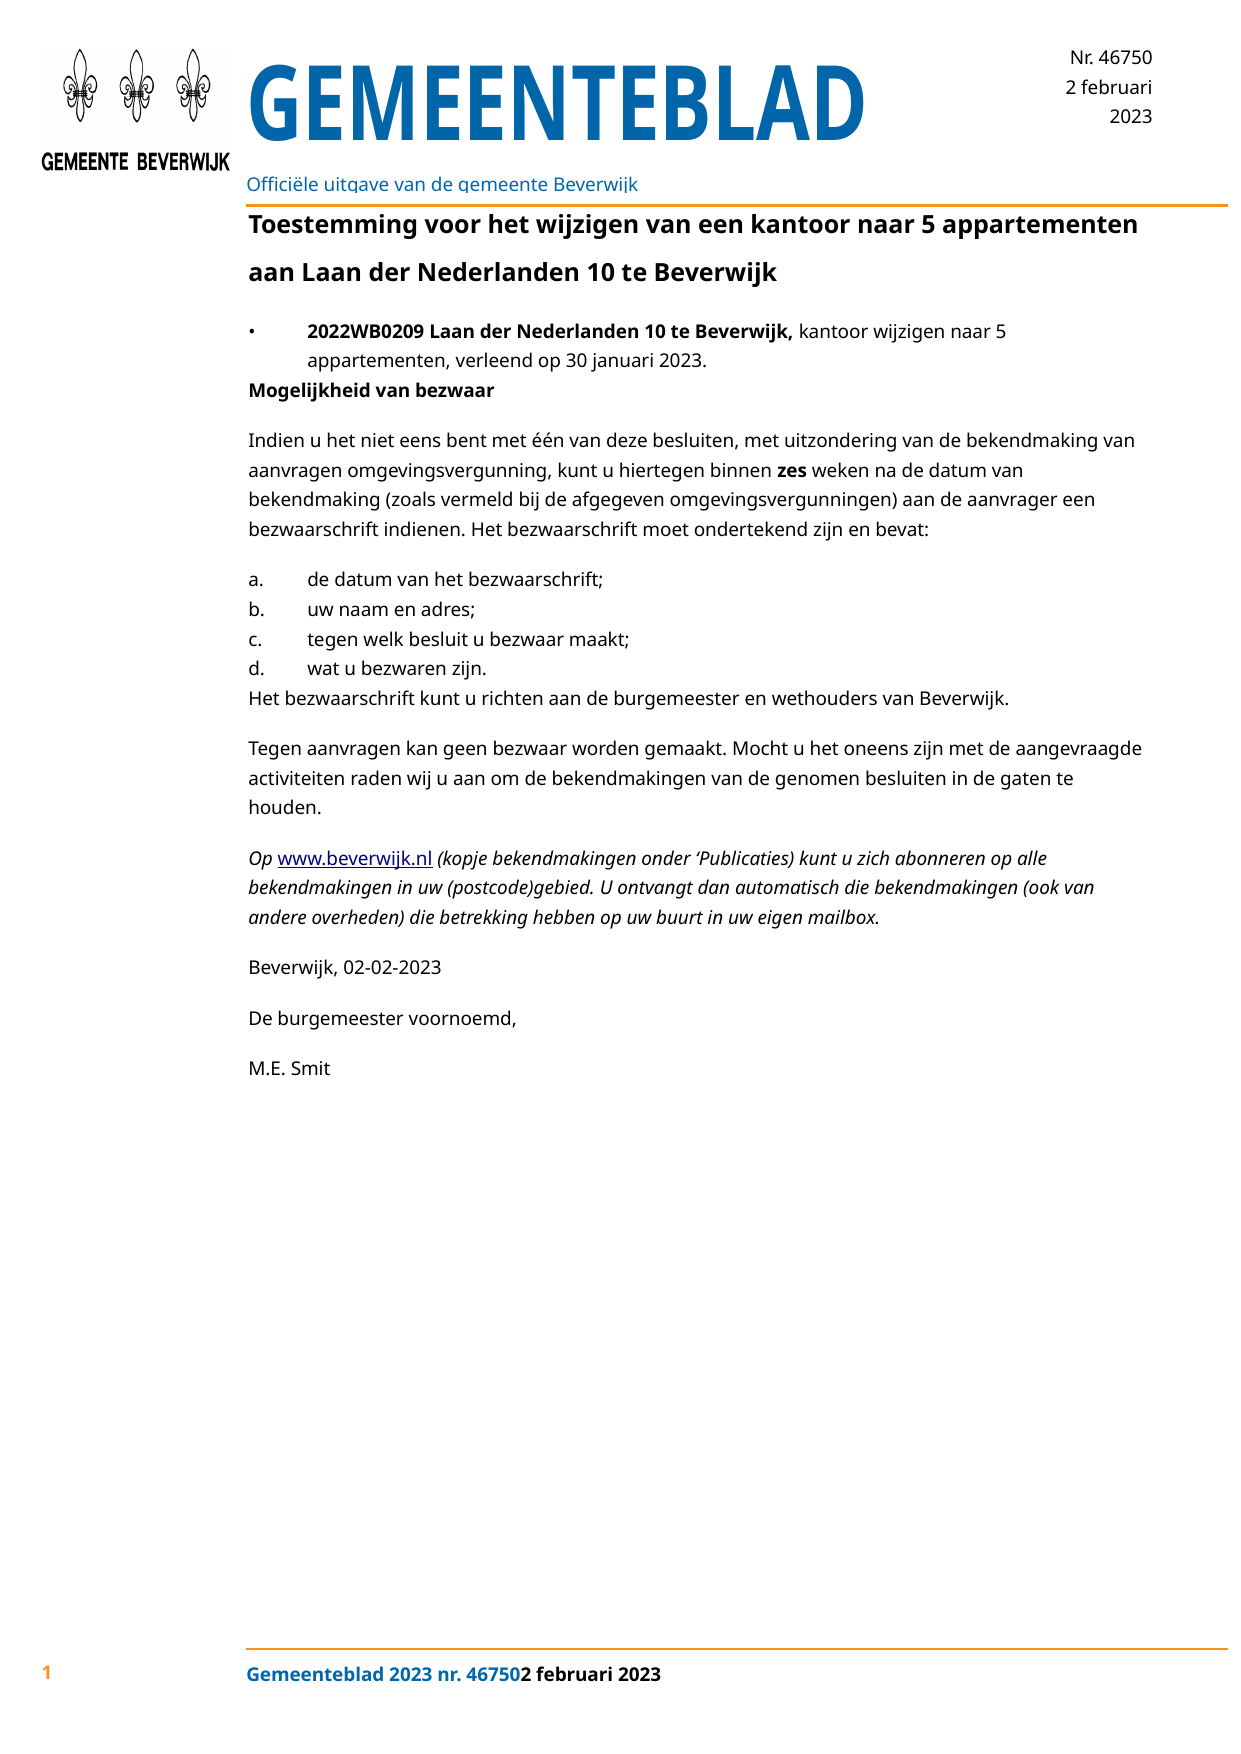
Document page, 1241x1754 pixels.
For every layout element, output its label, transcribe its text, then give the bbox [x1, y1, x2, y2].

text Mogelijkheid van bezwaar [248, 377, 1152, 403]
text Tegen aanvragen kan geen bezwaar worden gemaakt. Mocht u het oneens zijn met de aangevraagde activiteiten raden wij u aan om de bekendmakingen van de genomen besluiten in de gaten te houden. [248, 735, 1152, 820]
text Beverwijk, 02-02-2023 [248, 954, 1152, 980]
list tegen welk besluit u bezwaar maakt; [248, 626, 1152, 652]
picture [41, 47, 231, 172]
text Toestemming voor het wijzigen van een kantoor naar 5 appartementen aan Laan der Nederlanden 10 te Beverwijk [248, 207, 1152, 288]
list uw naam en adres; [248, 596, 1152, 622]
text Op www.beverwijk.nl (kopje bekendmakingen onder ‘Publicaties) kunt u zich abonneren op alle bekendmakingen in uw (postcode)gebied. U ontvangt dan automatisch die bekendmakingen (ook van andere overheden) die betrekking hebben op uw buurt in uw eigen mailbox. [248, 845, 1152, 930]
text Indien u het niet eens bent met één van deze besluiten, met uitzondering van de bekendmaking van aanvragen omgevingsvergunning, kunt u hiertegen binnen zes weken na de datum van bekendmaking (zoals vermeld bij de afgegeven omgevingsvergunningen) aan de aanvrager een bezwaarschrift indienen. Het bezwaarschrift moet ondertekend zijn en bevat: [248, 427, 1152, 542]
list 2022WB0209 Laan der Nederlanden 10 te Beverwijk, kantoor wijzigen naar 5 appartementen, verleend op 30 januari 2023. [248, 318, 1152, 373]
text Het bezwaarschrift kunt u richten aan de burgemeester en wethouders van Beverwijk. [248, 685, 1152, 711]
list de datum van het bezwaarschrift; [248, 567, 1152, 592]
text De burgemeester voornoemd, [248, 1005, 1152, 1031]
list wat u bezwaren zijn. [248, 655, 1152, 681]
text M.E. Smit [248, 1055, 1152, 1081]
